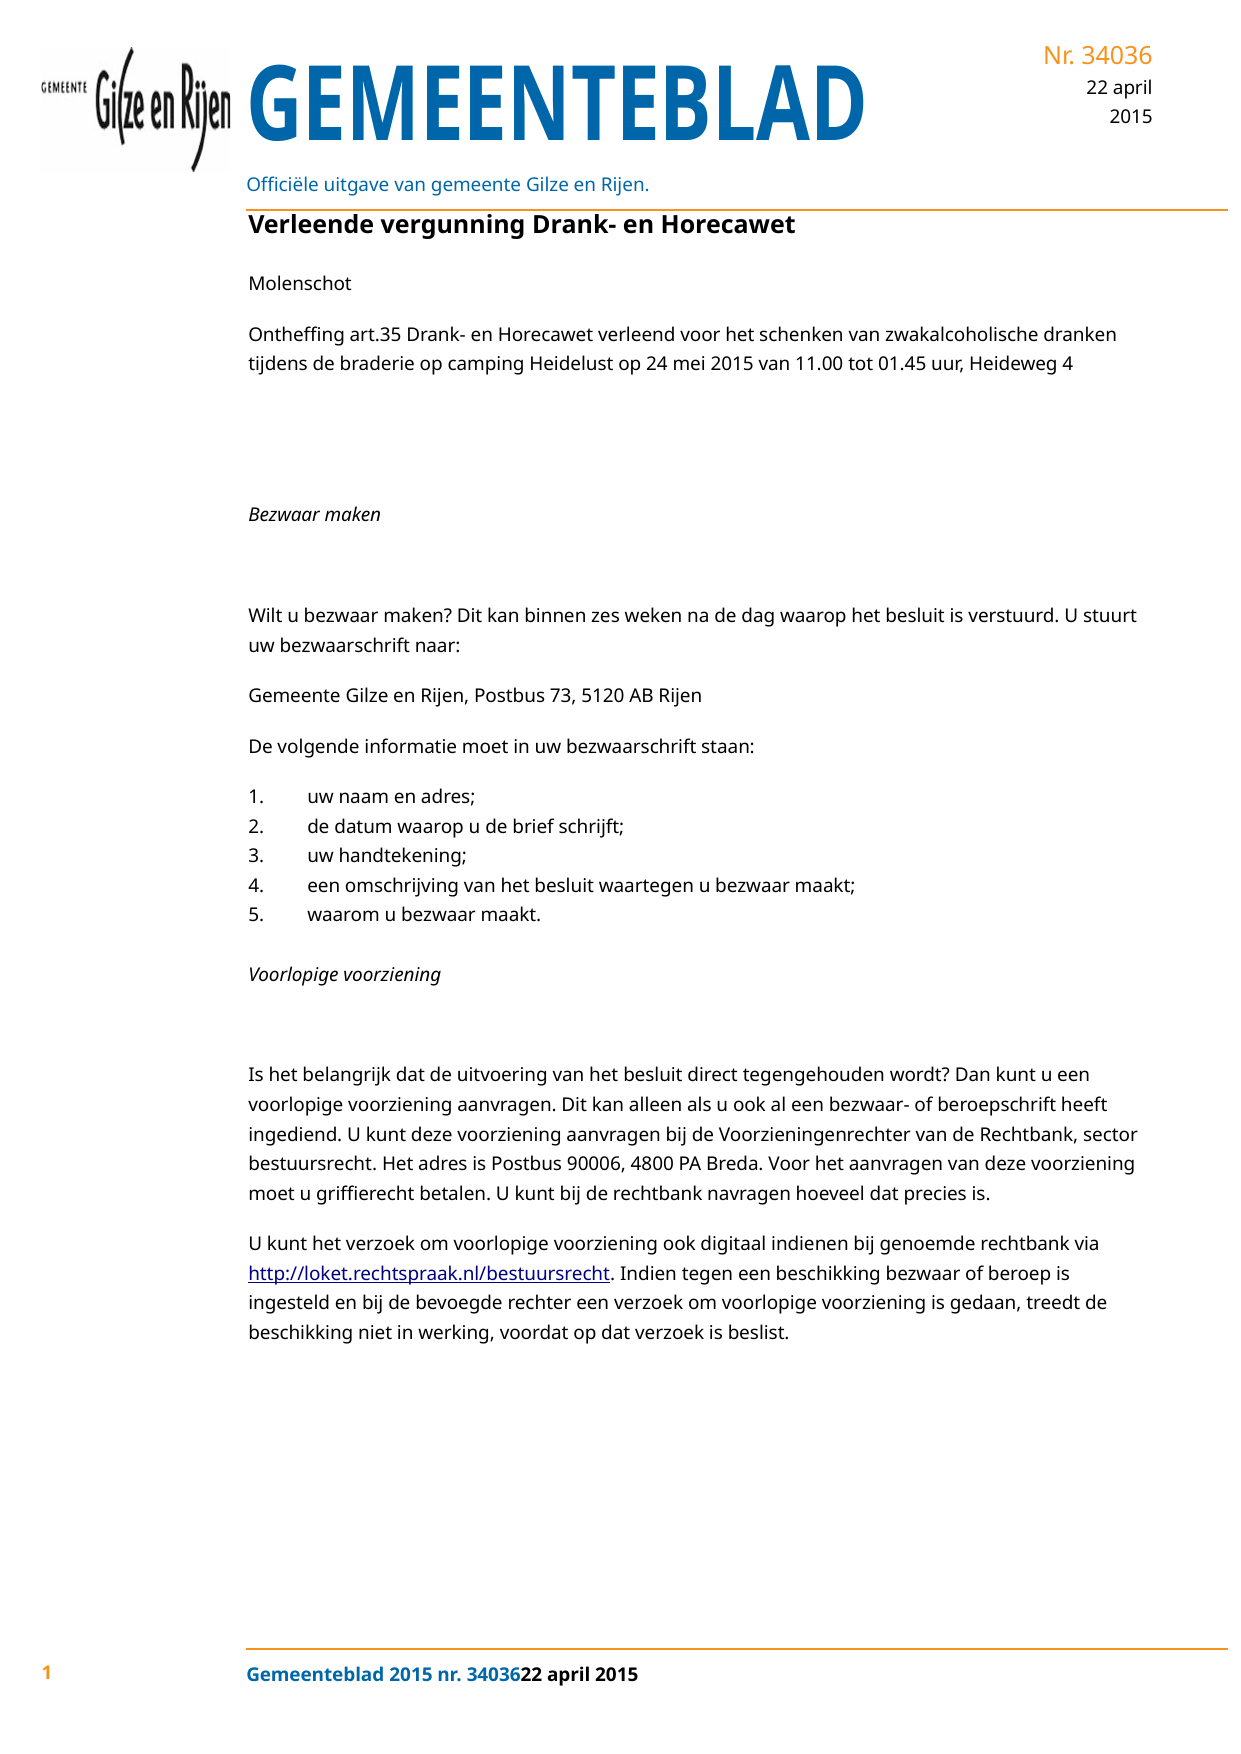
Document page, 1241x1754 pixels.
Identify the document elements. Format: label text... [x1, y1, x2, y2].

text Gemeente Gilze en Rijen, Postbus 73, 5120 AB Rijen [248, 682, 1152, 708]
text Verleende vergunning Drank- en Horecawet [248, 211, 1152, 241]
picture [41, 47, 231, 172]
text De volgende informatie moet in uw bezwaarschrift staan: [248, 733, 1152, 758]
list een omschrijving van het besluit waartegen u bezwaar maakt; [248, 872, 1152, 898]
text Ontheffing art.35 Drank- en Horecawet verleend voor het schenken van zwakalcoholische dranken tijdens de braderie op camping Heidelust op 24 mei 2015 van 11.00 tot 01.45 uur, Heideweg 4 [248, 321, 1152, 376]
list de datum waarop u de brief schrijft; [248, 813, 1152, 838]
text Voorlopige voorziening [248, 961, 1152, 986]
text Is het belangrijk dat de uitvoering van het besluit direct tegengehouden wordt? Dan kunt u een voorlopige voorziening aanvragen. Dit kan alleen als u ook al een bezwaar- of beroepschrift heeft ingediend. U kunt deze voorziening aanvragen bij de Voorzieningenrechter van de Rechtbank, sector bestuursrecht. Het adres is Postbus 90006, 4800 PA Breda. Voor het aanvragen van deze voorziening moet u griffierecht betalen. U kunt bij de rechtbank navragen hoeveel dat precies is. [248, 1062, 1152, 1206]
text Bezwaar maken [248, 502, 1152, 527]
text U kunt het verzoek om voorlopige voorziening ook digitaal indienen bij genoemde rechtbank via http://loket.rechtspraak.nl/bestuursrecht. Indien tegen een beschikking bezwaar of beroep is ingesteld en bij de bevoegde rechter een verzoek om voorlopige voorziening is gedaan, treedt de beschikking niet in werking, voordat op dat verzoek is beslist. [248, 1230, 1152, 1345]
list uw handtekening; [248, 842, 1152, 868]
list waarom u bezwaar maakt. [248, 902, 1152, 927]
text Wilt u bezwaar maken? Dit kan binnen zes weken na de dag waarop het besluit is verstuurd. U stuurt uw bezwaarschrift naar: [248, 602, 1152, 658]
list uw naam en adres; [248, 783, 1152, 809]
text Molenschot [248, 270, 1152, 296]
